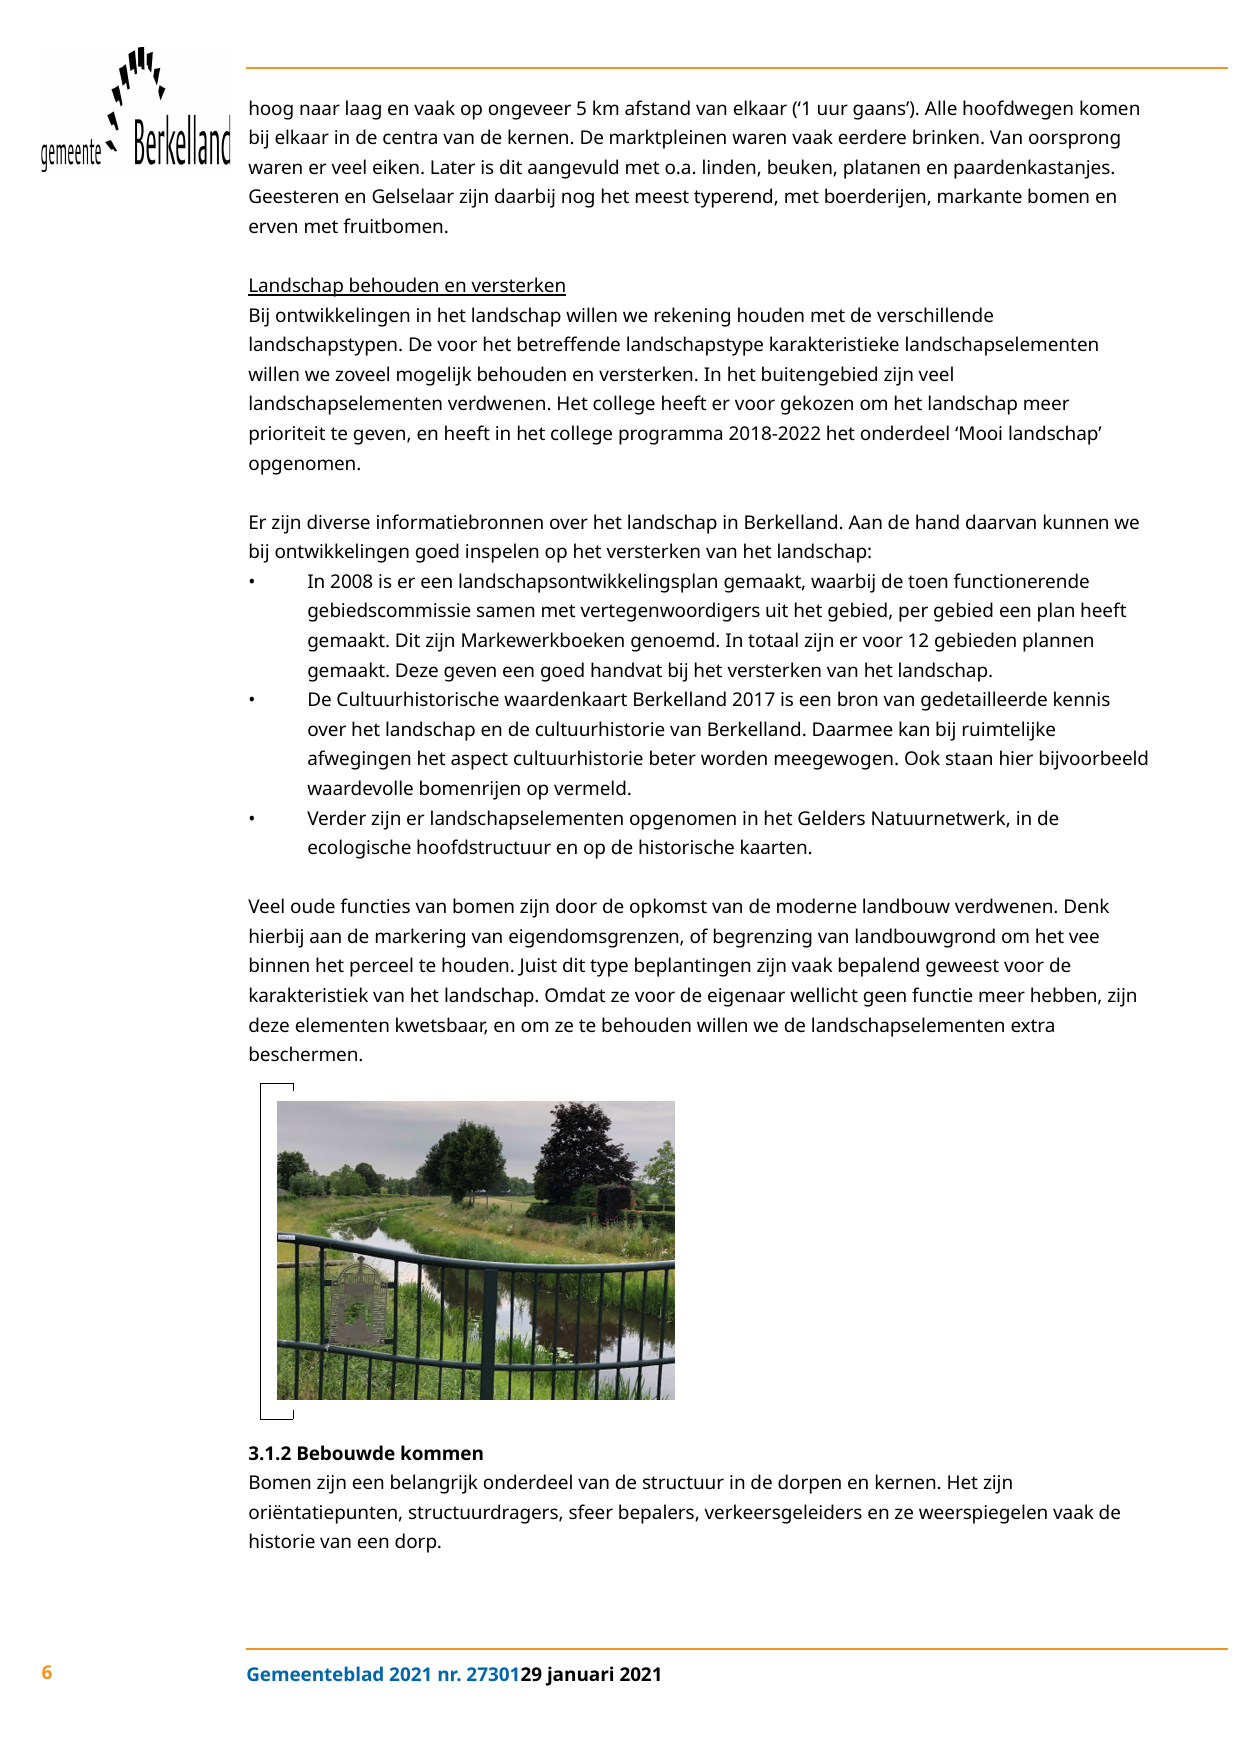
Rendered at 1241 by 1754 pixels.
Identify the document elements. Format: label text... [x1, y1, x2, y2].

picture [41, 47, 231, 172]
text Landschap behouden en versterken [248, 272, 1152, 298]
list In 2008 is er een landschapsontwikkelingsplan gemaakt, waarbij de toen functionerende gebiedscommissie samen met vertegenwoordigers uit het gebied, per gebied een plan heeft gemaakt. Dit zijn Markewerkboeken genoemd. In totaal zijn er voor 12 gebieden plannen gemaakt. Deze geven een goed handvat bij het versterken van het landschap. [248, 568, 1152, 683]
picture [268, 1091, 683, 1410]
text hoog naar laag en vaak op ongeveer 5 km afstand van elkaar (‘1 uur gaans’). Alle hoofdwegen komen bij elkaar in de centra van de kernen. De marktpleinen waren vaak eerdere brinken. Van oorsprong waren er veel eiken. Later is dit aangevuld met o.a. linden, beuken, platanen en paardenkastanjes. [248, 95, 1152, 180]
text Veel oude functies van bomen zijn door de opkomst van de moderne landbouw verdwenen. Denk hierbij aan de markering van eigendomsgrenzen, of begrenzing van landbouwgrond om het vee binnen het perceel te houden. Juist dit type beplantingen zijn vaak bepalend geweest voor de karakteristiek van het landschap. Omdat ze voor de eigenaar wellicht geen functie meer hebben, zijn deze elementen kwetsbaar, en om ze te behouden willen we de landschapselementen extra beschermen. [248, 893, 1152, 1067]
text Bij ontwikkelingen in het landschap willen we rekening houden met de verschillende landschapstypen. De voor het betreffende landschapstype karakteristieke landschapselementen willen we zoveel mogelijk behouden en versterken. In het buitengebied zijn veel landschapselementen verdwenen. Het college heeft er voor gekozen om het landschap meer prioriteit te geven, en heeft in het college programma 2018-2022 het onderdeel ‘Mooi landschap’ opgenomen. [248, 302, 1152, 476]
text 3.1.2 Bebouwde kommen [248, 1440, 1152, 1466]
list Verder zijn er landschapselementen opgenomen in het Gelders Natuurnetwerk, in de ecologische hoofdstructuur en op de historische kaarten. [248, 805, 1152, 860]
text Bomen zijn een belangrijk onderdeel van de structuur in de dorpen en kernen. Het zijn oriëntatiepunten, structuurdragers, sfeer bepalers, verkeersgeleiders en ze weerspiegelen vaak de historie van een dorp. [248, 1469, 1152, 1554]
text Er zijn diverse informatiebronnen over het landschap in Berkelland. Aan de hand daarvan kunnen we bij ontwikkelingen goed inspelen op het versterken van het landschap: [248, 509, 1152, 564]
text Geesteren en Gelselaar zijn daarbij nog het meest typerend, met boerderijen, markante bomen en erven met fruitbomen. [248, 183, 1152, 239]
list De Cultuurhistorische waardenkaart Berkelland 2017 is een bron van gedetailleerde kennis over het landschap en de cultuurhistorie van Berkelland. Daarmee kan bij ruimtelijke afwegingen het aspect cultuurhistorie beter worden meegewogen. Ook staan hier bijvoorbeeld waardevolle bomenrijen op vermeld. [248, 686, 1152, 801]
